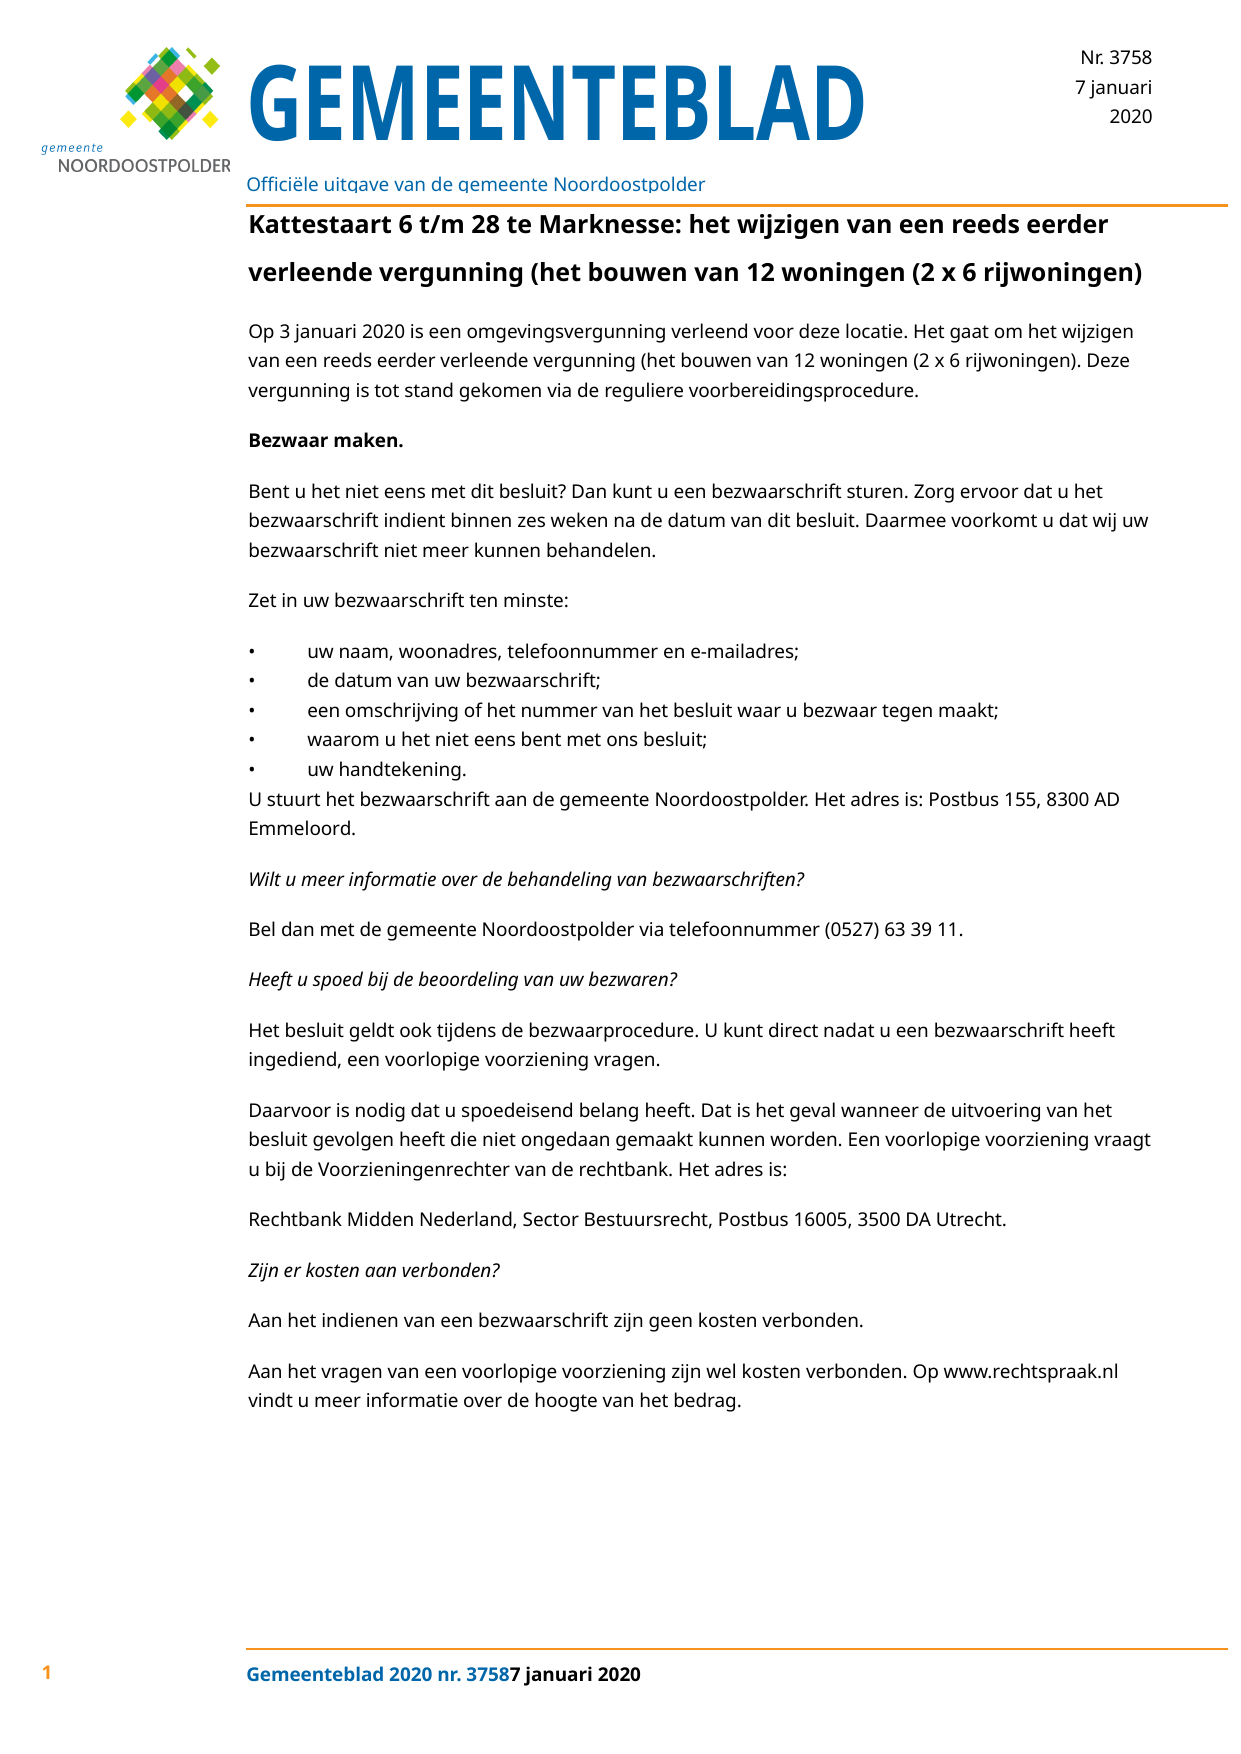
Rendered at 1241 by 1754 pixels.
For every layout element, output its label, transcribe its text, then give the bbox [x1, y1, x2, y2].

text Rechtbank Midden Nederland, Sector Bestuursrecht, Postbus 16005, 3500 DA Utrecht. [248, 1207, 1152, 1232]
text Daarvoor is nodig dat u spoedeisend belang heeft. Dat is het geval wanneer de uitvoering van het besluit gevolgen heeft die niet ongedaan gemaakt kunnen worden. Een voorlopige voorziening vraagt u bij de Voorzieningenrechter van de rechtbank. Het adres is: [248, 1097, 1152, 1182]
text U stuurt het bezwaarschrift aan de gemeente Noordoostpolder. Het adres is: Postbus 155, 8300 AD Emmeloord. [248, 786, 1152, 841]
text Het besluit geldt ook tijdens de bezwaarprocedure. U kunt direct nadat u een bezwaarschrift heeft ingediend, een voorlopige voorziening vragen. [248, 1017, 1152, 1072]
text Zet in uw bezwaarschrift ten minste: [248, 587, 1152, 613]
list waarom u het niet eens bent met ons besluit; [248, 727, 1152, 752]
list een omschrijving of het nummer van het besluit waar u bezwaar tegen maakt; [248, 697, 1152, 723]
text Kattestaart 6 t/m 28 te Marknesse: het wijzigen van een reeds eerder verleende vergunning (het bouwen van 12 woningen (2 x 6 rijwoningen) [248, 207, 1152, 288]
list uw naam, woonadres, telefoonnummer en e-mailadres; [248, 638, 1152, 664]
text Aan het indienen van een bezwaarschrift zijn geen kosten verbonden. [248, 1307, 1152, 1333]
text Bent u het niet eens met dit besluit? Dan kunt u een bezwaarschrift sturen. Zorg ervoor dat u het bezwaarschrift indient binnen zes weken na de datum van dit besluit. Daarmee voorkomt u dat wij uw bezwaarschrift niet meer kunnen behandelen. [248, 478, 1152, 563]
text Bezwaar maken. [248, 427, 1152, 453]
text Op 3 januari 2020 is een omgevingsvergunning verleend voor deze locatie. Het gaat om het wijzigen van een reeds eerder verleende vergunning (het bouwen van 12 woningen (2 x 6 rijwoningen). Deze vergunning is tot stand gekomen via de reguliere voorbereidingsprocedure. [248, 318, 1152, 403]
list de datum van uw bezwaarschrift; [248, 667, 1152, 693]
text Zijn er kosten aan verbonden? [248, 1257, 1152, 1283]
text Wilt u meer informatie over de behandeling van bezwaarschriften? [248, 866, 1152, 892]
list uw handtekening. [248, 756, 1152, 782]
text Bel dan met de gemeente Noordoostpolder via telefoonnummer (0527) 63 39 11. [248, 916, 1152, 942]
picture [41, 47, 231, 172]
text Heeft u spoed bij de beoordeling van uw bezwaren? [248, 967, 1152, 992]
text Aan het vragen van een voorlopige voorziening zijn wel kosten verbonden. Op www.rechtspraak.nl vindt u meer informatie over de hoogte van het bedrag. [248, 1358, 1152, 1413]
